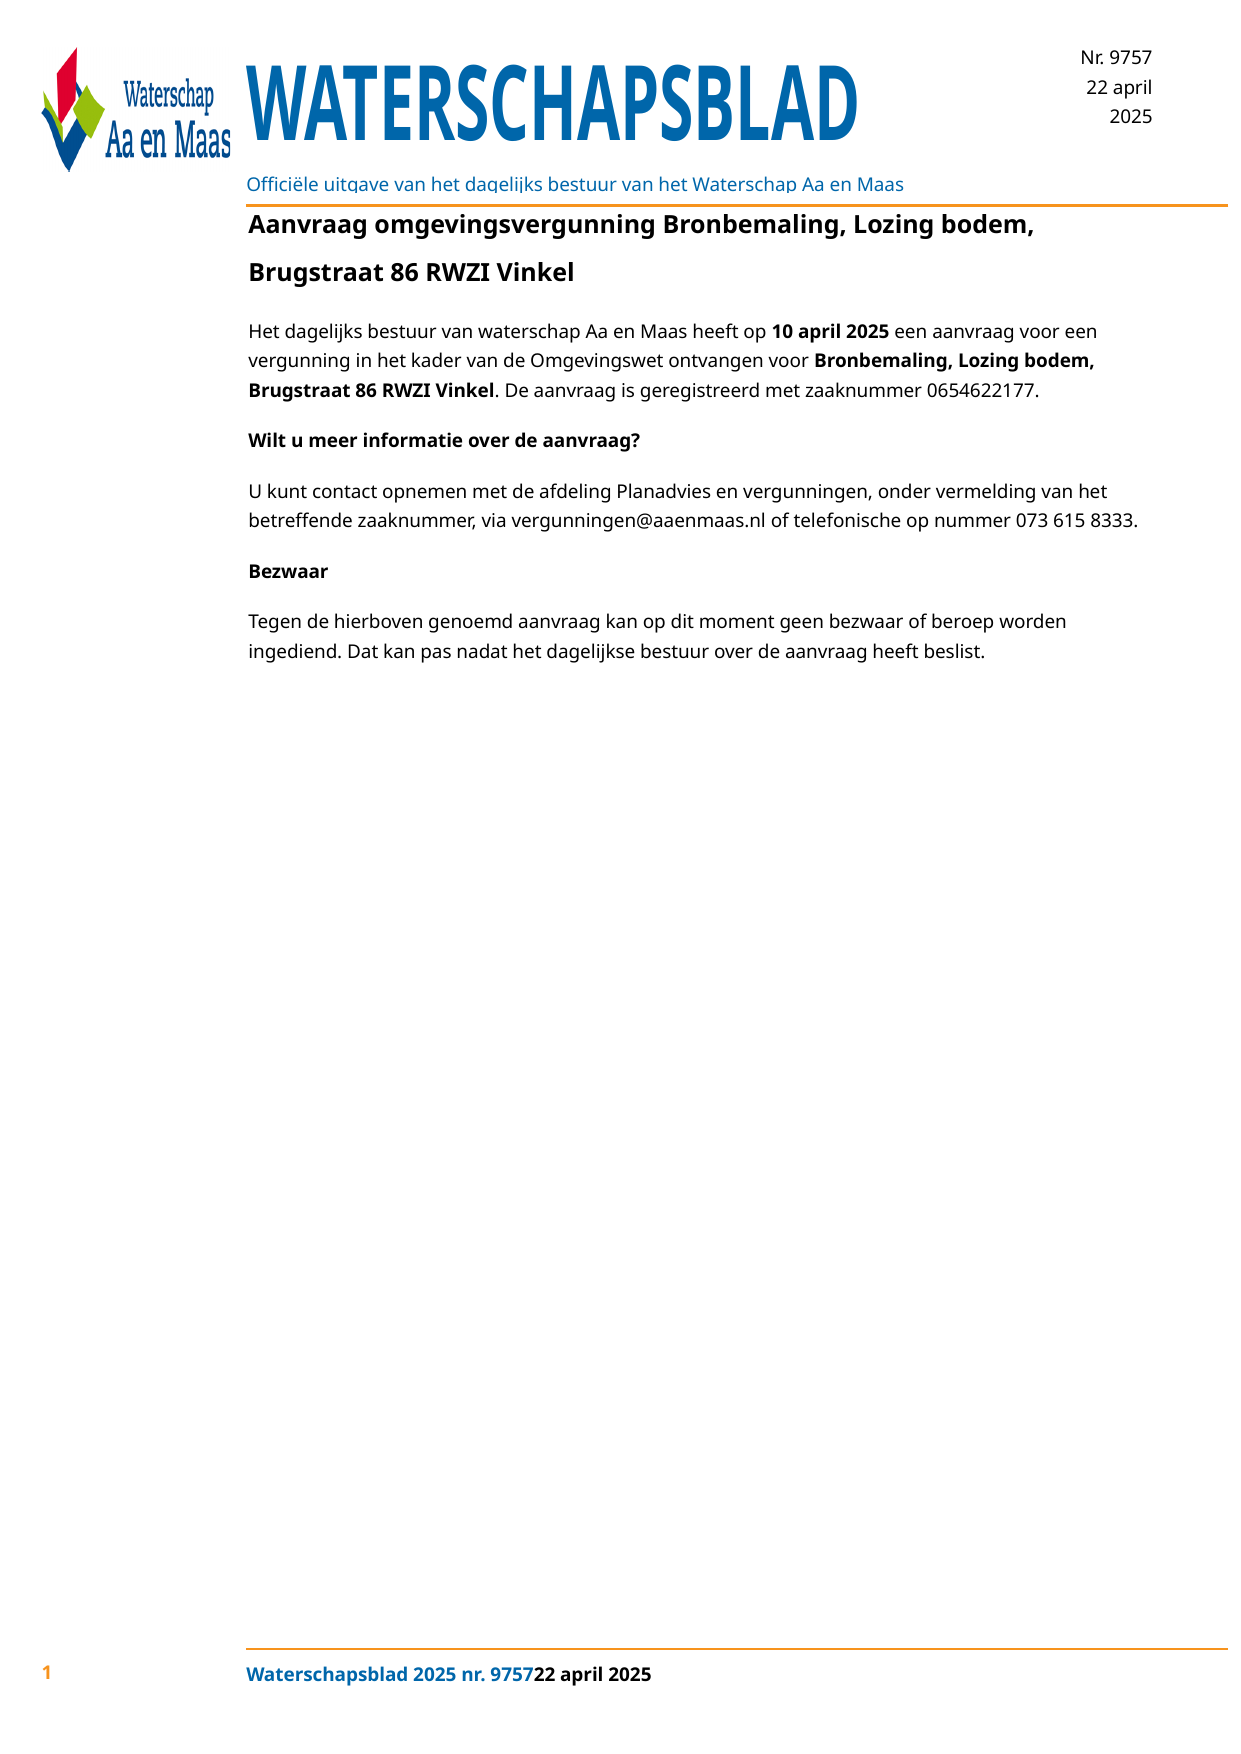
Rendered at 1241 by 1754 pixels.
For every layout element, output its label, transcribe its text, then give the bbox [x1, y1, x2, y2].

text U kunt contact opnemen met de afdeling Planadvies en vergunningen, onder vermelding van het betreffende zaaknummer, via vergunningen@aaenmaas.nl of telefonische op nummer 073 615 8333. [248, 478, 1152, 533]
picture [41, 47, 231, 172]
text Wilt u meer informatie over de aanvraag? [248, 427, 1152, 453]
text Aanvraag omgevingsvergunning Bronbemaling, Lozing bodem, Brugstraat 86 RWZI Vinkel [248, 207, 1152, 288]
text Bezwaar [248, 558, 1152, 584]
text Tegen de hierboven genoemd aanvraag kan op dit moment geen bezwaar of beroep worden ingediend. Dat kan pas nadat het dagelijkse bestuur over de aanvraag heeft beslist. [248, 608, 1152, 664]
text Het dagelijks bestuur van waterschap Aa en Maas heeft op 10 april 2025 een aanvraag voor een vergunning in het kader van de Omgevingswet ontvangen voor Bronbemaling, Lozing bodem, Brugstraat 86 RWZI Vinkel. De aanvraag is geregistreerd met zaaknummer 0654622177. [248, 318, 1152, 403]
